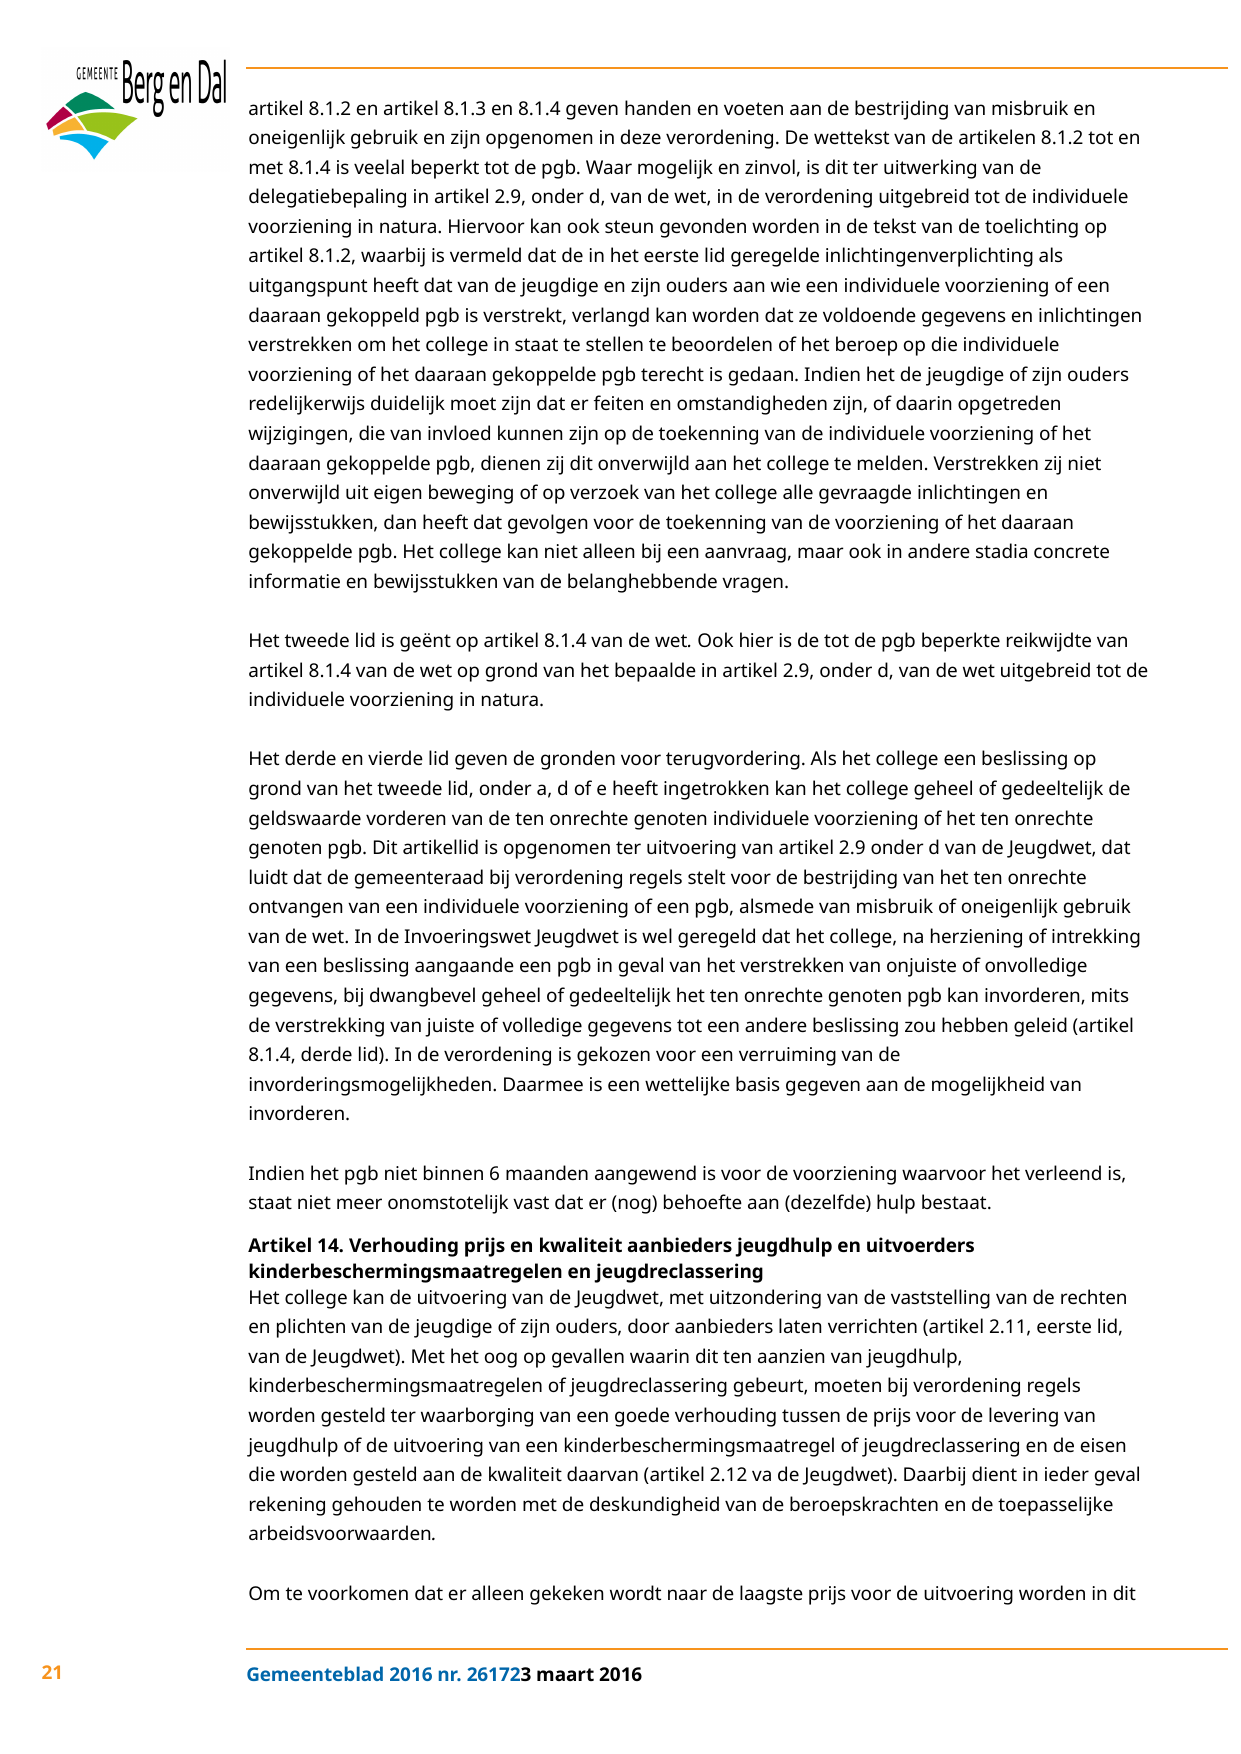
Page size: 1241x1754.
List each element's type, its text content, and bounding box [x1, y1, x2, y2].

text artikel 8.1.2 en artikel 8.1.3 en 8.1.4 geven handen en voeten aan de bestrijding van misbruik en oneigenlijk gebruik en zijn opgenomen in deze verordening. De wettekst van de artikelen 8.1.2 tot en met 8.1.4 is veelal beperkt tot de pgb. Waar mogelijk en zinvol, is dit ter uitwerking van de delegatiebepaling in artikel 2.9, onder d, van de wet, in de verordening uitgebreid tot de individuele voorziening in natura. Hiervoor kan ook steun gevonden worden in de tekst van de toelichting op artikel 8.1.2, waarbij is vermeld dat de in het eerste lid geregelde inlichtingenverplichting als uitgangspunt heeft dat van de jeugdige en zijn ouders aan wie een individuele voorziening of een daaraan gekoppeld pgb is verstrekt, verlangd kan worden dat ze voldoende gegevens en inlichtingen verstrekken om het college in staat te stellen te beoordelen of het beroep op die individuele voorziening of het daaraan gekoppelde pgb terecht is gedaan. Indien het de jeugdige of zijn ouders redelijkerwijs duidelijk moet zijn dat er feiten en omstandigheden zijn, of daarin opgetreden wijzigingen, die van invloed kunnen zijn op de toekenning van de individuele voorziening of het daaraan gekoppelde pgb, dienen zij dit onverwijld aan het college te melden. Verstrekken zij niet onverwijld uit eigen beweging of op verzoek van het college alle gevraagde inlichtingen en bewijsstukken, dan heeft dat gevolgen voor de toekenning van de voorziening of het daaraan gekoppelde pgb. Het college kan niet alleen bij een aanvraag, maar ook in andere stadia concrete informatie en bewijsstukken van de belanghebbende vragen. [248, 95, 1152, 594]
picture [41, 47, 231, 172]
text Om te voorkomen dat er alleen gekeken wordt naar de laagste prijs voor de uitvoering worden in dit [248, 1580, 1152, 1606]
text Artikel 14. Verhouding prijs en kwaliteit aanbieders jeugdhulp en uitvoerders kinderbeschermingsmaatregelen en jeugdreclassering [248, 1232, 1152, 1284]
text Het college kan de uitvoering van de Jeugdwet, met uitzondering van de vaststelling van de rechten en plichten van de jeugdige of zijn ouders, door aanbieders laten verrichten (artikel 2.11, eerste lid, van de Jeugdwet). Met het oog op gevallen waarin dit ten aanzien van jeugdhulp, kinderbeschermingsmaatregelen of jeugdreclassering gebeurt, moeten bij verordening regels worden gesteld ter waarborging van een goede verhouding tussen de prijs voor de levering van jeugdhulp of de uitvoering van een kinderbeschermingsmaatregel of jeugdreclassering en de eisen die worden gesteld aan de kwaliteit daarvan (artikel 2.12 va de Jeugdwet). Daarbij dient in ieder geval rekening gehouden te worden met de deskundigheid van de beroepskrachten en de toepasselijke arbeidsvoorwaarden. [248, 1284, 1152, 1546]
text Het tweede lid is geënt op artikel 8.1.4 van de wet. Ook hier is de tot de pgb beperkte reikwijdte van artikel 8.1.4 van de wet op grond van het bepaalde in artikel 2.9, onder d, van de wet uitgebreid tot de individuele voorziening in natura. [248, 627, 1152, 712]
text Indien het pgb niet binnen 6 maanden aangewend is voor de voorziening waarvoor het verleend is, staat niet meer onomstotelijk vast dat er (nog) behoefte aan (dezelfde) hulp bestaat. [248, 1160, 1152, 1215]
text Het derde en vierde lid geven de gronden voor terugvordering. Als het college een beslissing op grond van het tweede lid, onder a, d of e heeft ingetrokken kan het college geheel of gedeeltelijk de geldswaarde vorderen van de ten onrechte genoten individuele voorziening of het ten onrechte genoten pgb. Dit artikellid is opgenomen ter uitvoering van artikel 2.9 onder d van de Jeugdwet, dat luidt dat de gemeenteraad bij verordening regels stelt voor de bestrijding van het ten onrechte ontvangen van een individuele voorziening of een pgb, alsmede van misbruik of oneigenlijk gebruik van de wet. In de Invoeringswet Jeugdwet is wel geregeld dat het college, na herziening of intrekking van een beslissing aangaande een pgb in geval van het verstrekken van onjuiste of onvolledige gegevens, bij dwangbevel geheel of gedeeltelijk het ten onrechte genoten pgb kan invorderen, mits de verstrekking van juiste of volledige gegevens tot een andere beslissing zou hebben geleid (artikel 8.1.4, derde lid). In de verordening is gekozen voor een verruiming van de invorderingsmogelijkheden. Daarmee is een wettelijke basis gegeven aan de mogelijkheid van invorderen. [248, 746, 1152, 1126]
